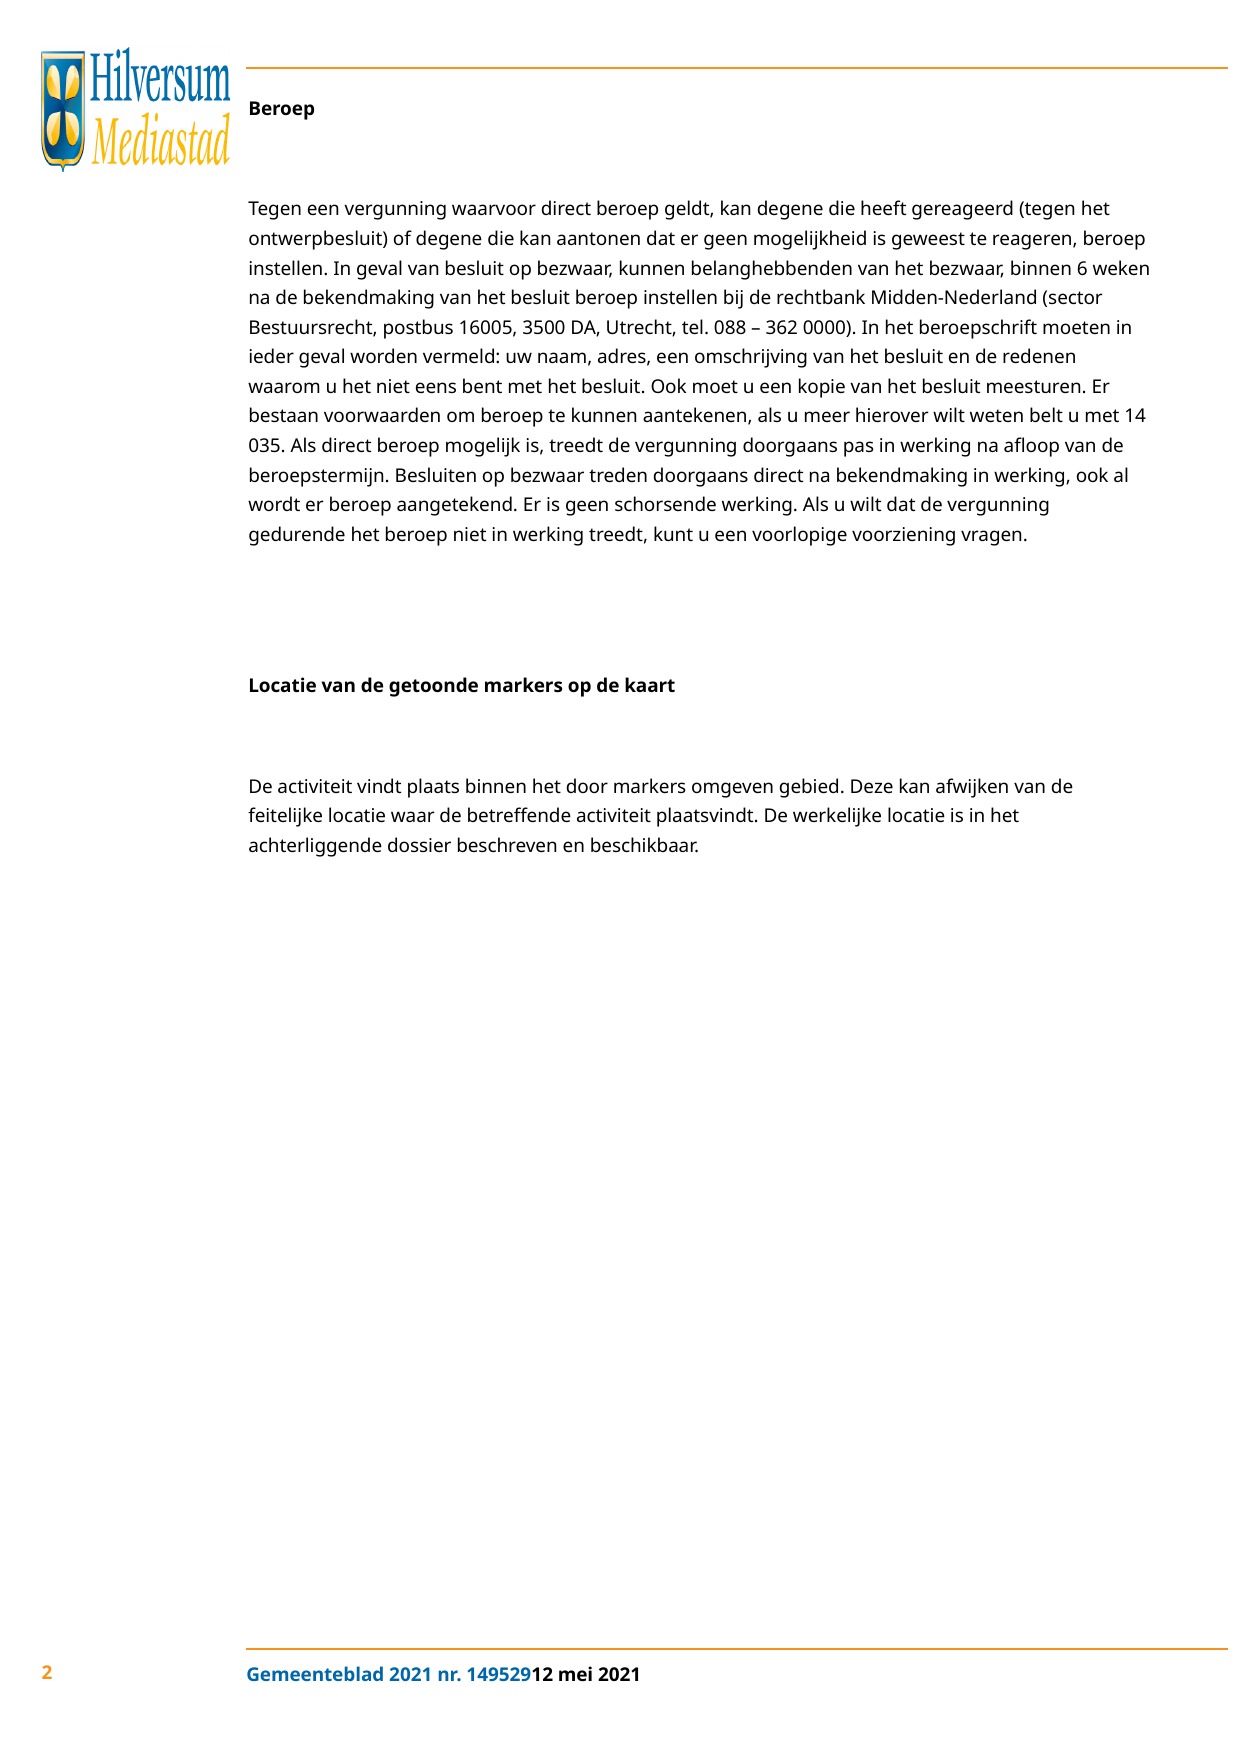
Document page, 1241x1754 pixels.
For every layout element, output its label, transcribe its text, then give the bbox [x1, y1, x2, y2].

text Locatie van de getoonde markers op de kaart [248, 672, 1152, 698]
text Tegen een vergunning waarvoor direct beroep geldt, kan degene die heeft gereageerd (tegen het ontwerpbesluit) of degene die kan aantonen dat er geen mogelijkheid is geweest te reageren, beroep instellen. In geval van besluit op bezwaar, kunnen belanghebbenden van het bezwaar, binnen 6 weken na de bekendmaking van het besluit beroep instellen bij de rechtbank Midden-Nederland (sector Bestuursrecht, postbus 16005, 3500 DA, Utrecht, tel. 088 – 362 0000). In het beroepschrift moeten in ieder geval worden vermeld: uw naam, adres, een omschrijving van het besluit en de redenen waarom u het niet eens bent met het besluit. Ook moet u een kopie van het besluit meesturen. Er bestaan voorwaarden om beroep te kunnen aantekenen, als u meer hierover wilt weten belt u met 14 035. Als direct beroep mogelijk is, treedt de vergunning doorgaans pas in werking na afloop van de beroepstermijn. Besluiten op bezwaar treden doorgaans direct na bekendmaking in werking, ook al wordt er beroep aangetekend. Er is geen schorsende werking. Als u wilt dat de vergunning gedurende het beroep niet in werking treedt, kunt u een voorlopige voorziening vragen. [248, 196, 1152, 547]
picture [41, 47, 231, 172]
text De activiteit vindt plaats binnen het door markers omgeven gebied. Deze kan afwijken van de feitelijke locatie waar de betreffende activiteit plaatsvindt. De werkelijke locatie is in het achterliggende dossier beschreven en beschikbaar. [248, 773, 1152, 858]
text Beroep [248, 95, 1152, 121]
